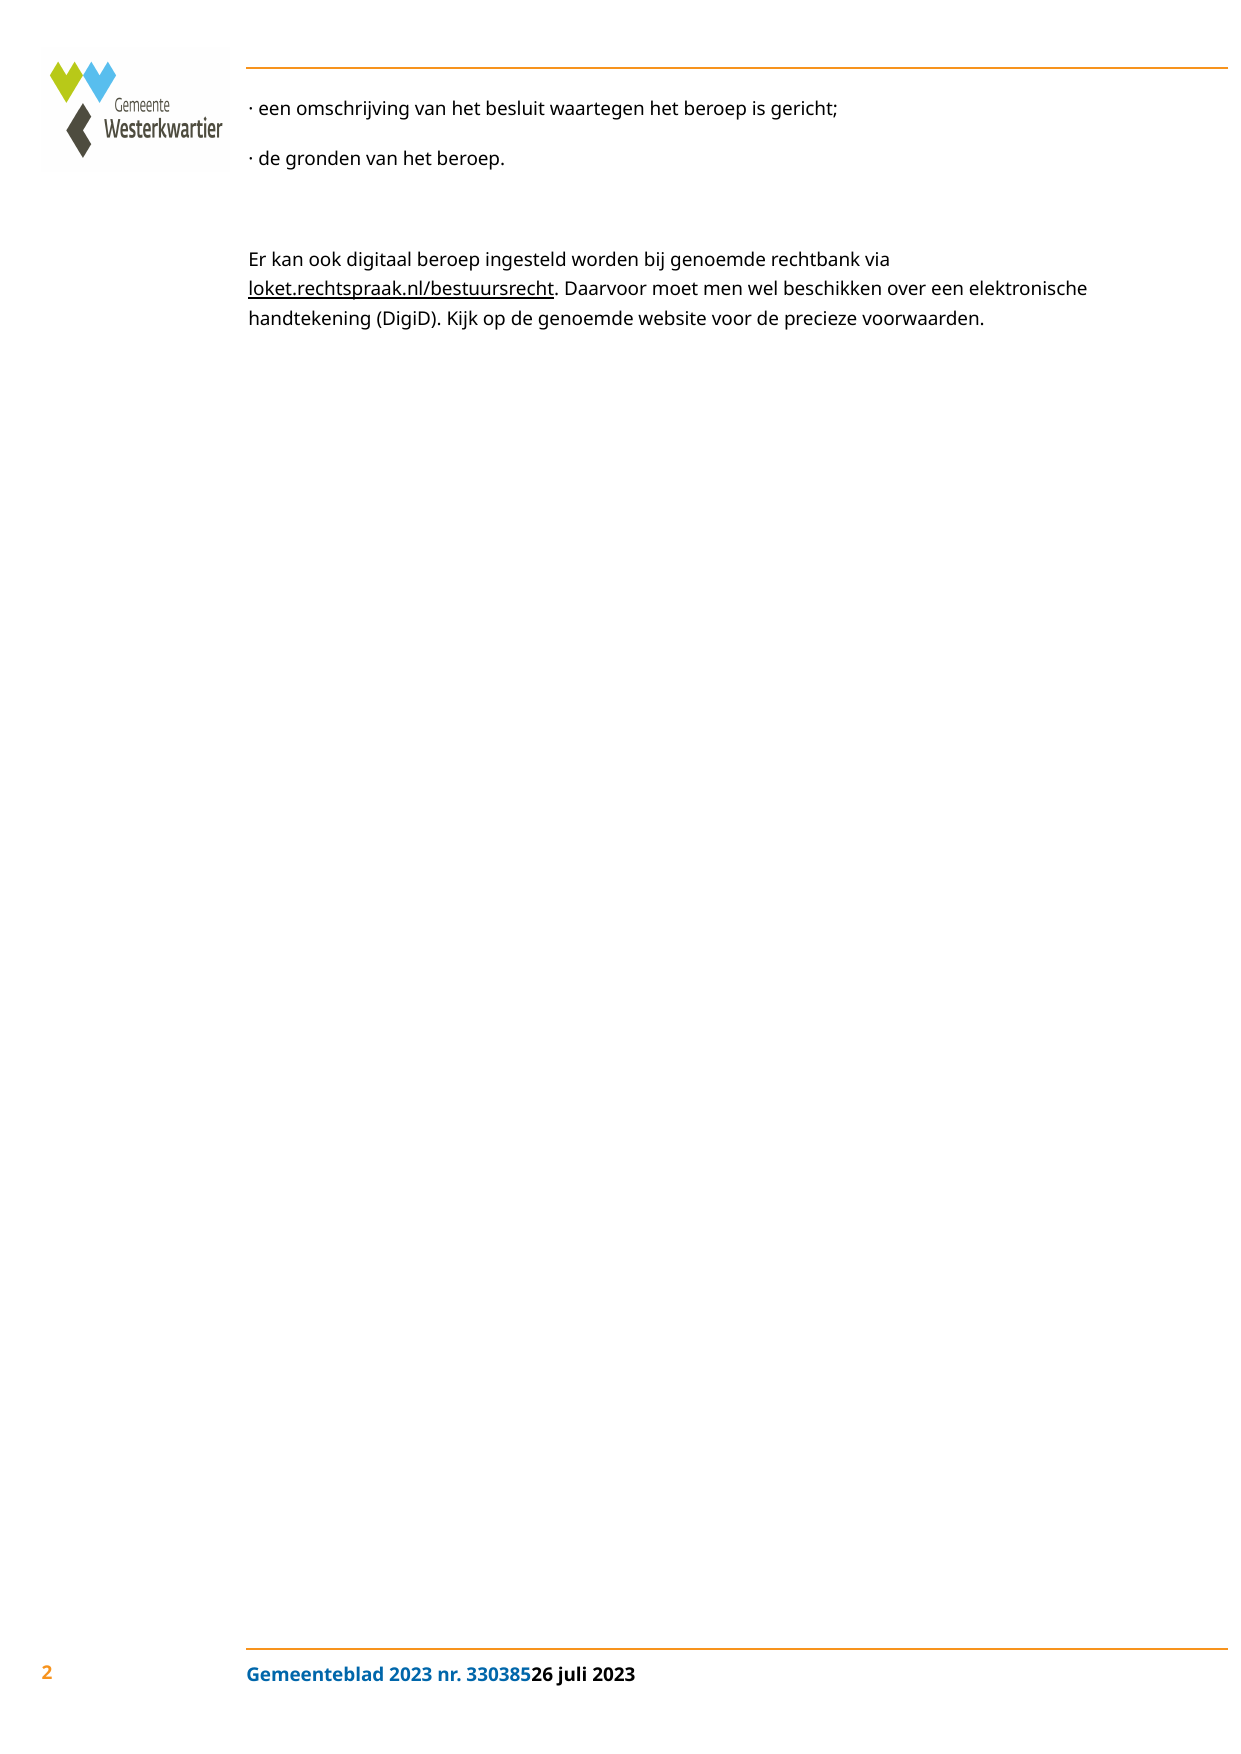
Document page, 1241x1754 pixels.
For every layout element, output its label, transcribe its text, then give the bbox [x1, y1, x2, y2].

text · de gronden van het beroep. [248, 145, 1152, 171]
text · een omschrijving van het besluit waartegen het beroep is gericht; [248, 95, 1152, 121]
text Er kan ook digitaal beroep ingesteld worden bij genoemde rechtbank via loket.rechtspraak.nl/bestuursrecht. Daarvoor moet men wel beschikken over een elektronische handtekening (DigiD). Kijk op de genoemde website voor de precieze voorwaarden. [248, 246, 1152, 331]
picture [41, 47, 231, 172]
